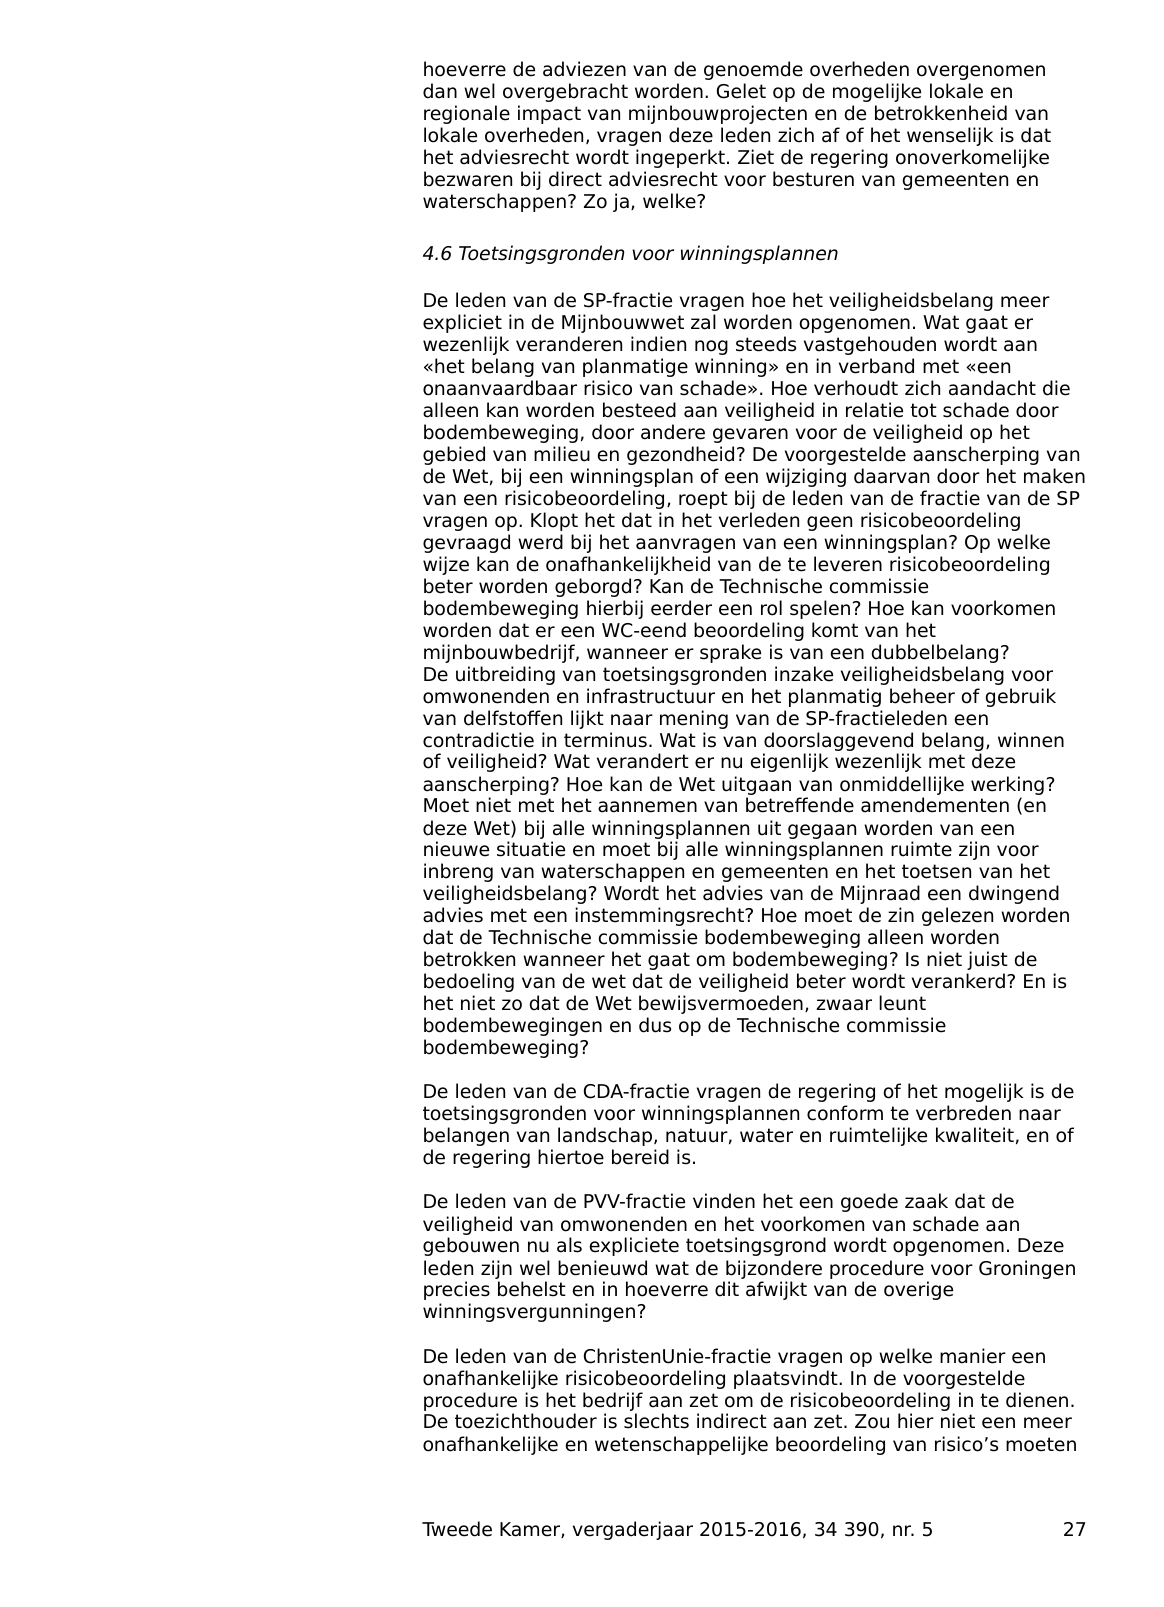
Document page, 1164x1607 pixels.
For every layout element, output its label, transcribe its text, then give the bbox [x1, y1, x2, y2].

text De leden van de SP-fractie vragen hoe het veiligheidsbelang meer expliciet in de Mijnbouwwet zal worden opgenomen. Wat gaat er wezenlijk veranderen indien nog steeds vastgehouden wordt aan «het belang van planmatige winning» en in verband met «een onaanvaardbaar risico van schade». Hoe verhoudt zich aandacht die alleen kan worden besteed aan veiligheid in relatie tot schade door bodembeweging, door andere gevaren voor de veiligheid op het gebied van milieu en gezondheid? De voorgestelde aanscherping van de Wet, bij een winningsplan of een wijziging daarvan door het maken van een risicobeoordeling, roept bij de leden van de fractie van de SP vragen op. Klopt het dat in het verleden geen risicobeoordeling gevraagd werd bij het aanvragen van een winningsplan? Op welke wijze kan de onafhankelijkheid van de te leveren risicobeoordeling beter worden geborgd? Kan de Technische commissie bodembeweging hierbij eerder een rol spelen? Hoe kan voorkomen worden dat er een WC-eend beoordeling komt van het mijnbouwbedrijf, wanneer er sprake is van een dubbelbelang? [422, 290, 1087, 663]
text De uitbreiding van toetsingsgronden inzake veiligheidsbelang voor omwonenden en infrastructuur en het planmatig beheer of gebruik van delfstoffen lijkt naar mening van de SP-fractieleden een contradictie in terminus. Wat is van doorslaggevend belang, winnen of veiligheid? Wat verandert er nu eigenlijk wezenlijk met deze aanscherping? Hoe kan de Wet uitgaan van onmiddellijke werking? Moet niet met het aannemen van betreffende amendementen (en deze Wet) bij alle winningsplannen uit gegaan worden van een nieuwe situatie en moet bij alle winningsplannen ruimte zijn voor inbreng van waterschappen en gemeenten en het toetsen van het veiligheidsbelang? Wordt het advies van de Mijnraad een dwingend advies met een instemmingsrecht? Hoe moet de zin gelezen worden dat de Technische commissie bodembeweging alleen worden betrokken wanneer het gaat om bodembeweging? Is niet juist de bedoeling van de wet dat de veiligheid beter wordt verankerd? En is het niet zo dat de Wet bewijsvermoeden, zwaar leunt bodembewegingen en dus op de Technische commissie bodembeweging? [422, 663, 1087, 1059]
text De leden van de CDA-fractie vragen de regering of het mogelijk is de toetsingsgronden voor winningsplannen conform te verbreden naar belangen van landschap, natuur, water en ruimtelijke kwaliteit, en of de regering hiertoe bereid is. [422, 1081, 1087, 1169]
text De leden van de PVV-fractie vinden het een goede zaak dat de veiligheid van omwonenden en het voorkomen van schade aan gebouwen nu als expliciete toetsingsgrond wordt opgenomen. Deze leden zijn wel benieuwd wat de bijzondere procedure voor Groningen precies behelst en in hoeverre dit afwijkt van de overige winningsvergunningen? [422, 1191, 1087, 1323]
text hoeverre de adviezen van de genoemde overheden overgenomen dan wel overgebracht worden. Gelet op de mogelijke lokale en regionale impact van mijnbouwprojecten en de betrokkenheid van lokale overheden, vragen deze leden zich af of het wenselijk is dat het adviesrecht wordt ingeperkt. Ziet de regering onoverkomelijke bezwaren bij direct adviesrecht voor besturen van gemeenten en waterschappen? Zo ja, welke? [422, 59, 1087, 213]
subtitle 4.6 Toetsingsgronden voor winningsplannen [422, 243, 1087, 265]
text De leden van de ChristenUnie-fractie vragen op welke manier een onafhankelijke risicobeoordeling plaatsvindt. In de voorgestelde procedure is het bedrijf aan zet om de risicobeoordeling in te dienen. De toezichthouder is slechts indirect aan zet. Zou hier niet een meer onafhankelijke en wetenschappelijke beoordeling van risico’s moeten [422, 1346, 1087, 1455]
